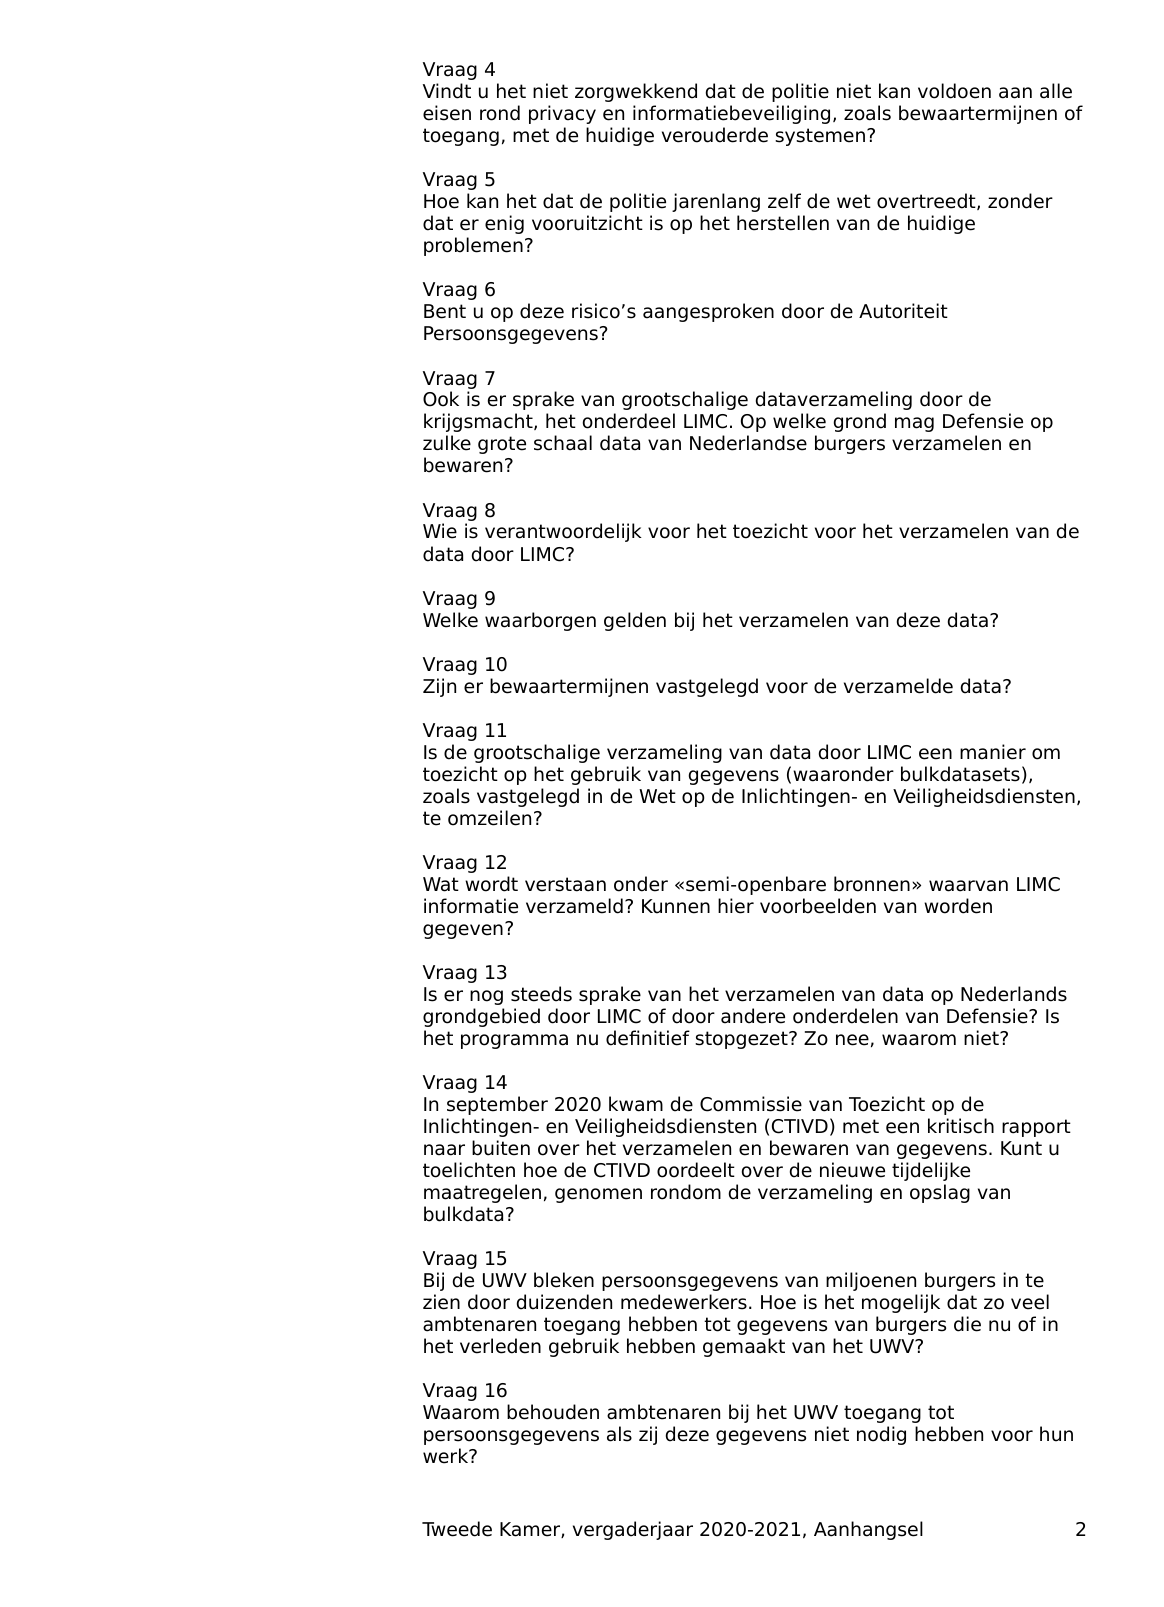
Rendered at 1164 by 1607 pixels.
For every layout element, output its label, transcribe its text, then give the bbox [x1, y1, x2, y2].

text Is de grootschalige verzameling van data door LIMC een manier om toezicht op het gebruik van gegevens (waaronder bulkdatasets), zoals vastgelegd in de Wet op de Inlichtingen- en Veiligheidsdiensten, te omzeilen? [422, 742, 1087, 830]
text Wie is verantwoordelijk voor het toezicht voor het verzamelen van de data door LIMC? [422, 521, 1087, 565]
text Vraag 15 [422, 1248, 1087, 1270]
text Vraag 12 [422, 852, 1087, 874]
text Vraag 13 [422, 962, 1087, 984]
text Hoe kan het dat de politie jarenlang zelf de wet overtreedt, zonder dat er enig vooruitzicht is op het herstellen van de huidige problemen? [422, 191, 1087, 257]
text Vraag 8 [422, 499, 1087, 521]
text Vraag 11 [422, 720, 1087, 742]
text Vraag 14 [422, 1072, 1087, 1094]
text Bent u op deze risico’s aangesproken door de Autoriteit Persoonsgegevens? [422, 301, 1087, 345]
text Waarom behouden ambtenaren bij het UWV toegang tot persoonsgegevens als zij deze gegevens niet nodig hebben voor hun werk? [422, 1402, 1087, 1468]
text Is er nog steeds sprake van het verzamelen van data op Nederlands grondgebied door LIMC of door andere onderdelen van Defensie? Is het programma nu definitief stopgezet? Zo nee, waarom niet? [422, 984, 1087, 1050]
text Welke waarborgen gelden bij het verzamelen van deze data? [422, 609, 1087, 632]
text Vraag 6 [422, 279, 1087, 301]
text Vraag 9 [422, 588, 1087, 609]
text Vraag 7 [422, 367, 1087, 389]
text Vindt u het niet zorgwekkend dat de politie niet kan voldoen aan alle eisen rond privacy en informatiebeveiliging, zoals bewaartermijnen of toegang, met de huidige verouderde systemen? [422, 81, 1087, 147]
text Vraag 16 [422, 1380, 1087, 1402]
text Ook is er sprake van grootschalige dataverzameling door de krijgsmacht, het onderdeel LIMC. Op welke grond mag Defensie op zulke grote schaal data van Nederlandse burgers verzamelen en bewaren? [422, 389, 1087, 477]
text Zijn er bewaartermijnen vastgelegd voor de verzamelde data? [422, 676, 1087, 698]
text In september 2020 kwam de Commissie van Toezicht op de Inlichtingen- en Veiligheidsdiensten (CTIVD) met een kritisch rapport naar buiten over het verzamelen en bewaren van gegevens. Kunt u toelichten hoe de CTIVD oordeelt over de nieuwe tijdelijke maatregelen, genomen rondom de verzameling en opslag van bulkdata? [422, 1094, 1087, 1226]
text Vraag 5 [422, 169, 1087, 191]
text Wat wordt verstaan onder «semi-openbare bronnen» waarvan LIMC informatie verzameld? Kunnen hier voorbeelden van worden gegeven? [422, 874, 1087, 940]
text Bij de UWV bleken persoonsgegevens van miljoenen burgers in te zien door duizenden medewerkers. Hoe is het mogelijk dat zo veel ambtenaren toegang hebben tot gegevens van burgers die nu of in het verleden gebruik hebben gemaakt van het UWV? [422, 1270, 1087, 1358]
text Vraag 4 [422, 59, 1087, 81]
text Vraag 10 [422, 654, 1087, 676]
